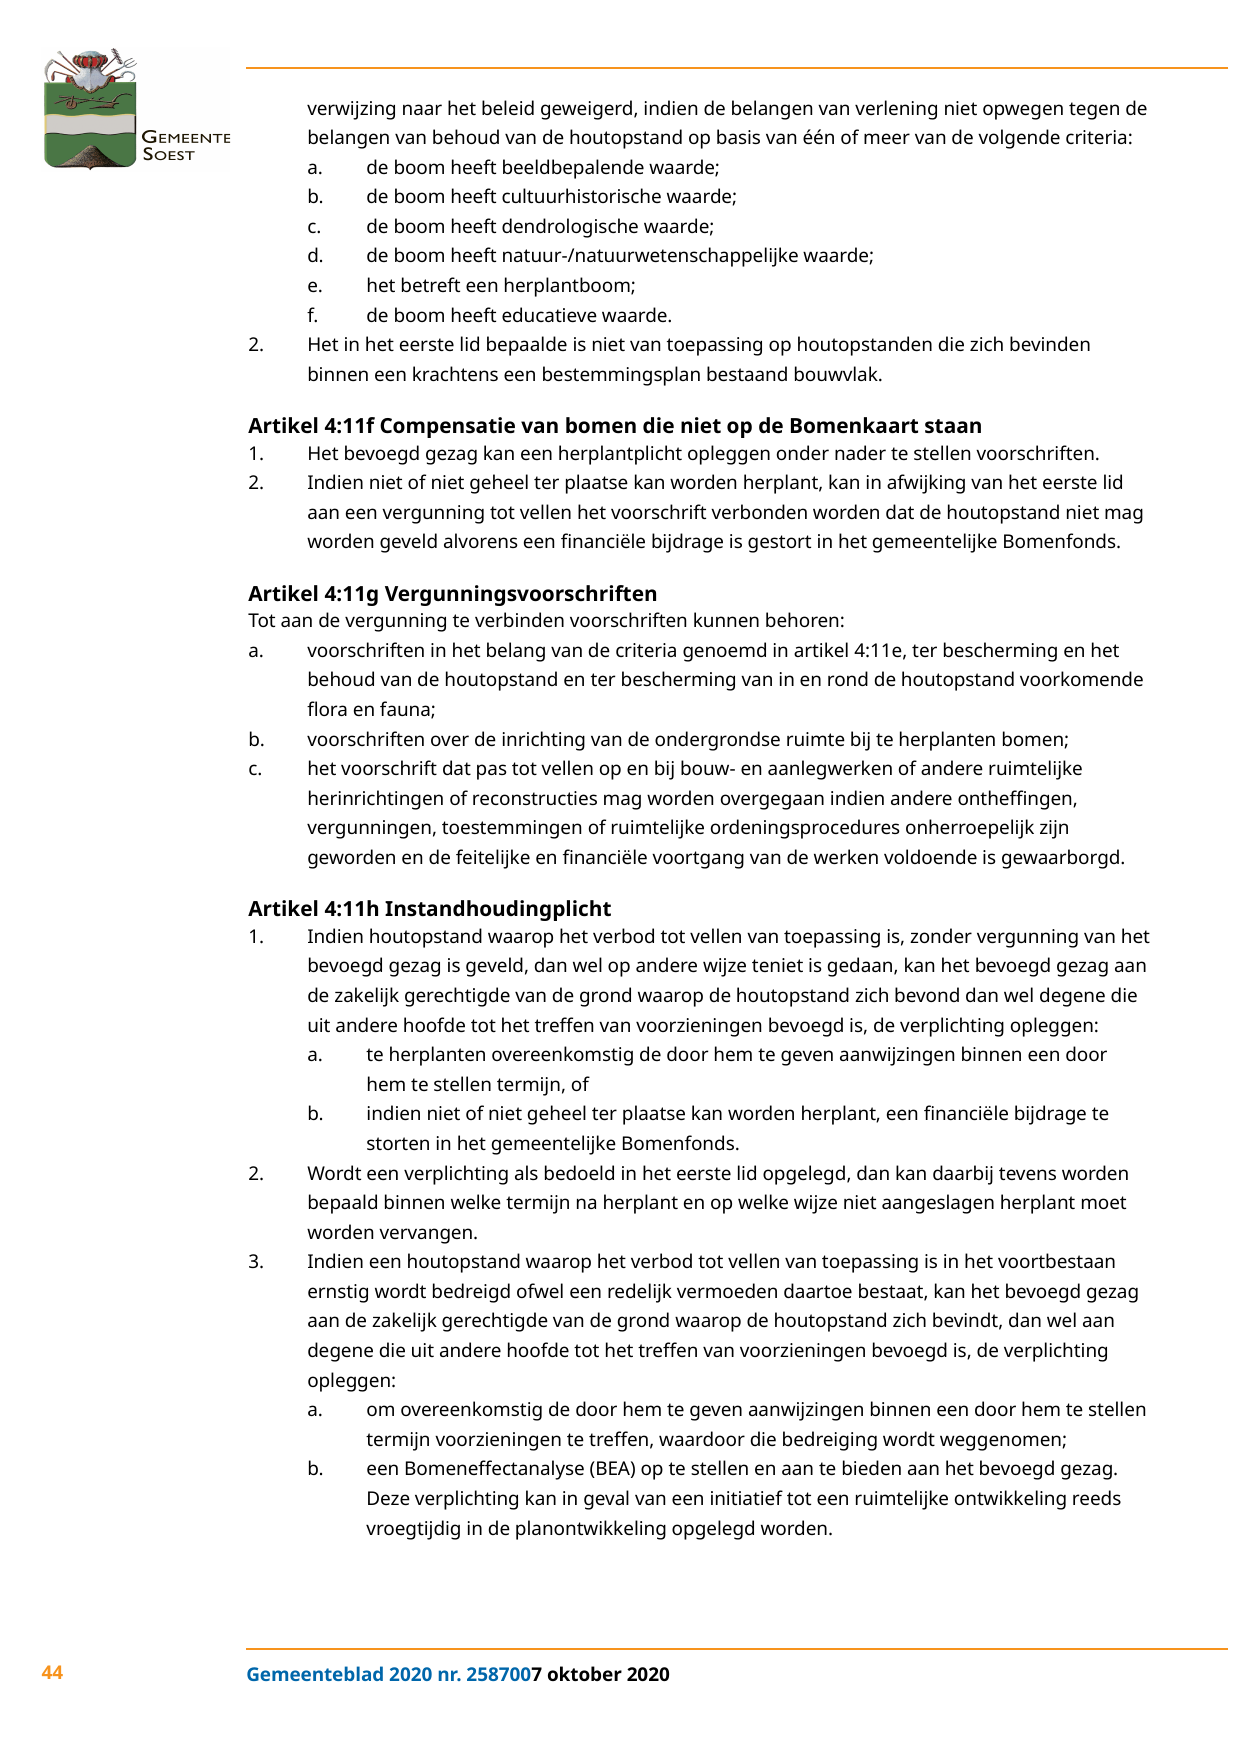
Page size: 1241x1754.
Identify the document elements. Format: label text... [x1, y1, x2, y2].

list de boom heeft natuur-/natuurwetenschappelijke waarde; [307, 243, 1152, 268]
list te herplanten overeenkomstig de door hem te geven aanwijzingen binnen een door hem te stellen termijn, of [307, 1041, 1152, 1097]
list Het in het eerste lid bepaalde is niet van toepassing op houtopstanden die zich bevinden binnen een krachtens een bestemmingsplan bestaand bouwvlak. [248, 331, 1152, 387]
list Indien een houtopstand waarop het verbod tot vellen van toepassing is in het voortbestaan ernstig wordt bedreigd ofwel een redelijk vermoeden daartoe bestaat, kan het bevoegd gezag aan de zakelijk gerechtigde van de grond waarop de houtopstand zich bevindt, dan wel aan degene die uit andere hoofde tot het treffen van voorzieningen bevoegd is, de verplichting opleggen: [248, 1248, 1152, 1392]
list om overeenkomstig de door hem te geven aanwijzingen binnen een door hem te stellen termijn voorzieningen te treffen, waardoor die bedreiging wordt weggenomen; [307, 1396, 1152, 1452]
list verwijzing naar het beleid geweigerd, indien de belangen van verlening niet opwegen tegen de belangen van behoud van de houtopstand op basis van één of meer van de volgende criteria: [248, 95, 1152, 150]
list de boom heeft cultuurhistorische waarde; [307, 183, 1152, 209]
list voorschriften in het belang van de criteria genoemd in artikel 4:11e, ter bescherming en het behoud van de houtopstand en ter bescherming van in en rond de houtopstand voorkomende flora en fauna; [248, 637, 1152, 722]
list Indien niet of niet geheel ter plaatse kan worden herplant, kan in afwijking van het eerste lid aan een vergunning tot vellen het voorschrift verbonden worden dat de houtopstand niet mag worden geveld alvorens een financiële bijdrage is gestort in het gemeentelijke Bomenfonds. [248, 469, 1152, 554]
picture [41, 47, 231, 172]
list Wordt een verplichting als bedoeld in het eerste lid opgelegd, dan kan daarbij tevens worden bepaald binnen welke termijn na herplant en op welke wijze niet aangeslagen herplant moet worden vervangen. [248, 1160, 1152, 1244]
list de boom heeft dendrologische waarde; [307, 213, 1152, 239]
text Artikel 4:11f Compensatie van bomen die niet op de Bomenkaart staan [248, 411, 1152, 440]
text Tot aan de vergunning te verbinden voorschriften kunnen behoren: [248, 607, 1152, 633]
list de boom heeft beeldbepalende waarde; [307, 154, 1152, 180]
list het betreft een herplantboom; [307, 272, 1152, 298]
list Het bevoegd gezag kan een herplantplicht opleggen onder nader te stellen voorschriften. [248, 440, 1152, 466]
list het voorschrift dat pas tot vellen op en bij bouw- en aanlegwerken of andere ruimtelijke herinrichtingen of reconstructies mag worden overgegaan indien andere ontheffingen, vergunningen, toestemmingen of ruimtelijke ordeningsprocedures onherroepelijk zijn geworden en de feitelijke en financiële voortgang van de werken voldoende is gewaarborgd. [248, 755, 1152, 870]
text Artikel 4:11h Instandhoudingplicht [248, 894, 1152, 923]
list de boom heeft educatieve waarde. [307, 302, 1152, 328]
list een Bomeneffectanalyse (BEA) op te stellen en aan te bieden aan het bevoegd gezag. Deze verplichting kan in geval van een initiatief tot een ruimtelijke ontwikkeling reeds vroegtijdig in de planontwikkeling opgelegd worden. [307, 1456, 1152, 1540]
list indien niet of niet geheel ter plaatse kan worden herplant, een financiële bijdrage te storten in het gemeentelijke Bomenfonds. [307, 1101, 1152, 1156]
list Indien houtopstand waarop het verbod tot vellen van toepassing is, zonder vergunning van het bevoegd gezag is geveld, dan wel op andere wijze teniet is gedaan, kan het bevoegd gezag aan de zakelijk gerechtigde van de grond waarop de houtopstand zich bevond dan wel degene die uit andere hoofde tot het treffen van voorzieningen bevoegd is, de verplichting opleggen: [248, 923, 1152, 1037]
text Artikel 4:11g Vergunningsvoorschriften [248, 579, 1152, 607]
list voorschriften over de inrichting van de ondergrondse ruimte bij te herplanten bomen; [248, 726, 1152, 752]
